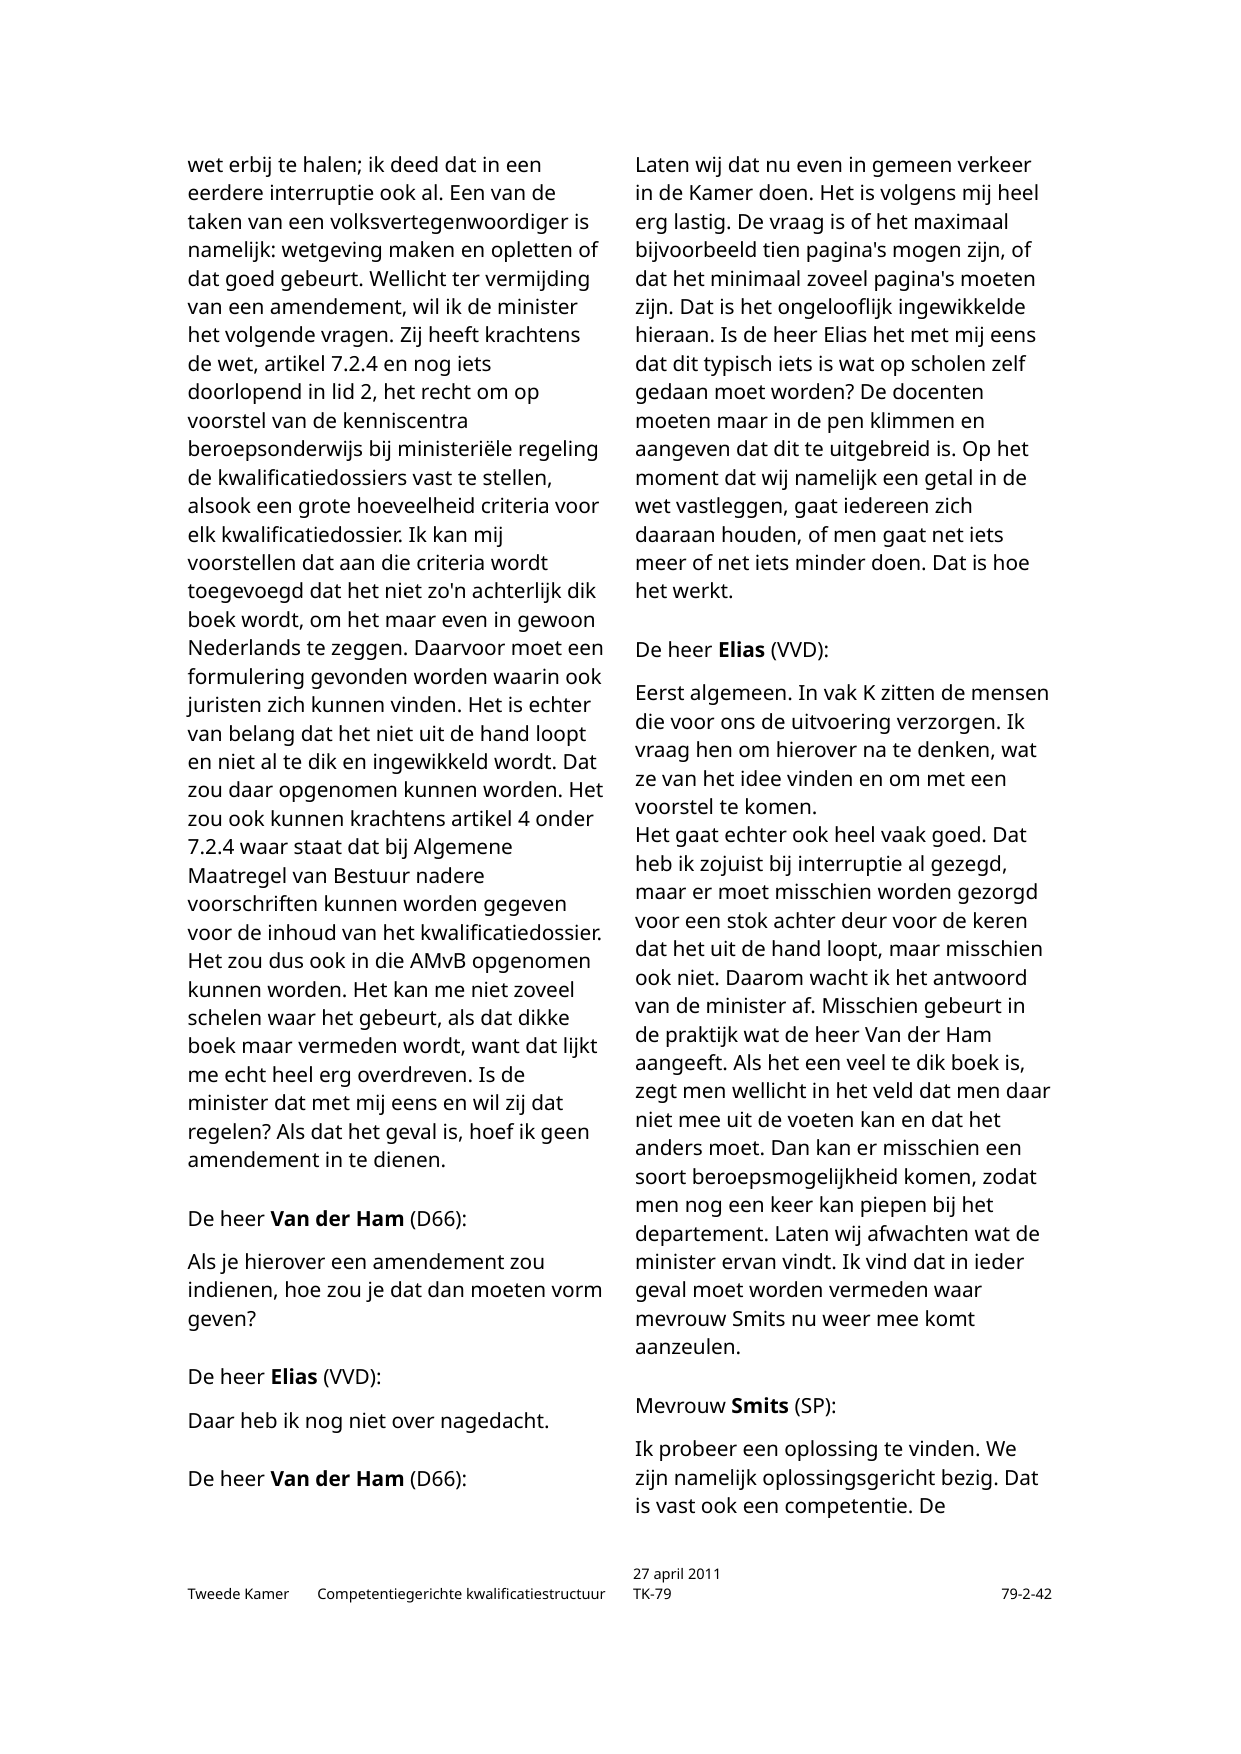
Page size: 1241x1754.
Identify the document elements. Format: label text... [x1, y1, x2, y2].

text De heer Van der Ham (D66): [187, 1204, 605, 1232]
text Laten wij dat nu even in gemeen verkeer in de Kamer doen. Het is volgens mij heel erg lastig. De vraag is of het maximaal bijvoorbeeld tien pagina's mogen zijn, of dat het minimaal zoveel pagina's moeten zijn. Dat is het ongelooflijk ingewikkelde hieraan. Is de heer Elias het met mij eens dat dit typisch iets is wat op scholen zelf gedaan moet worden? De docenten moeten maar in de pen klimmen en aangeven dat dit te uitgebreid is. Op het moment dat wij namelijk een getal in de wet vastleggen, gaat iedereen zich daaraan houden, of men gaat net iets meer of net iets minder doen. Dat is hoe het werkt. [635, 150, 1053, 605]
text Als je hierover een amendement zou indienen, hoe zou je dat dan moeten vorm geven? [187, 1247, 605, 1332]
text Eerst algemeen. In vak K zitten de mensen die voor ons de uitvoering verzorgen. Ik vraag hen om hierover na te denken, wat ze van het idee vinden en om met een voorstel te komen. [635, 678, 1053, 821]
text De heer Elias (VVD): [635, 635, 1053, 663]
text De heer Elias (VVD): [187, 1362, 605, 1391]
text De heer Van der Ham (D66): [187, 1464, 605, 1493]
text wet erbij te halen; ik deed dat in een eerdere interruptie ook al. Een van de taken van een volksvertegenwoordiger is namelijk: wetgeving maken en opletten of dat goed gebeurt. Wellicht ter vermijding van een amendement, wil ik de minister het volgende vragen. Zij heeft krachtens de wet, artikel 7.2.4 en nog iets doorlopend in lid 2, het recht om op voorstel van de kenniscentra beroepsonderwijs bij ministeriële regeling de kwalificatiedossiers vast te stellen, alsook een grote hoeveelheid criteria voor elk kwalificatiedossier. Ik kan mij voorstellen dat aan die criteria wordt toegevoegd dat het niet zo'n achterlijk dik boek wordt, om het maar even in gewoon Nederlands te zeggen. Daarvoor moet een formulering gevonden worden waarin ook juristen zich kunnen vinden. Het is echter van belang dat het niet uit de hand loopt en niet al te dik en ingewikkeld wordt. Dat zou daar opgenomen kunnen worden. Het zou ook kunnen krachtens artikel 4 onder 7.2.4 waar staat dat bij Algemene Maatregel van Bestuur nadere voorschriften kunnen worden gegeven voor de inhoud van het kwalificatiedossier. Het zou dus ook in die AMvB opgenomen kunnen worden. Het kan me niet zoveel schelen waar het gebeurt, als dat dikke boek maar vermeden wordt, want dat lijkt me echt heel erg overdreven. Is de minister dat met mij eens en wil zij dat regelen? Als dat het geval is, hoef ik geen amendement in te dienen. [187, 150, 605, 1174]
text Ik probeer een oplossing te vinden. We zijn namelijk oplossingsgericht bezig. Dat is vast ook een competentie. De [635, 1434, 1053, 1520]
text Mevrouw Smits (SP): [635, 1391, 1053, 1419]
text Daar heb ik nog niet over nagedacht. [187, 1406, 605, 1434]
text Het gaat echter ook heel vaak goed. Dat heb ik zojuist bij interruptie al gezegd, maar er moet misschien worden gezorgd voor een stok achter deur voor de keren dat het uit de hand loopt, maar misschien ook niet. Daarom wacht ik het antwoord van de minister af. Misschien gebeurt in de praktijk wat de heer Van der Ham aangeeft. Als het een veel te dik boek is, zegt men wellicht in het veld dat men daar niet mee uit de voeten kan en dat het anders moet. Dan kan er misschien een soort beroepsmogelijkheid komen, zodat men nog een keer kan piepen bij het departement. Laten wij afwachten wat de minister ervan vindt. Ik vind dat in ieder geval moet worden vermeden waar mevrouw Smits nu weer mee komt aanzeulen. [635, 821, 1053, 1361]
